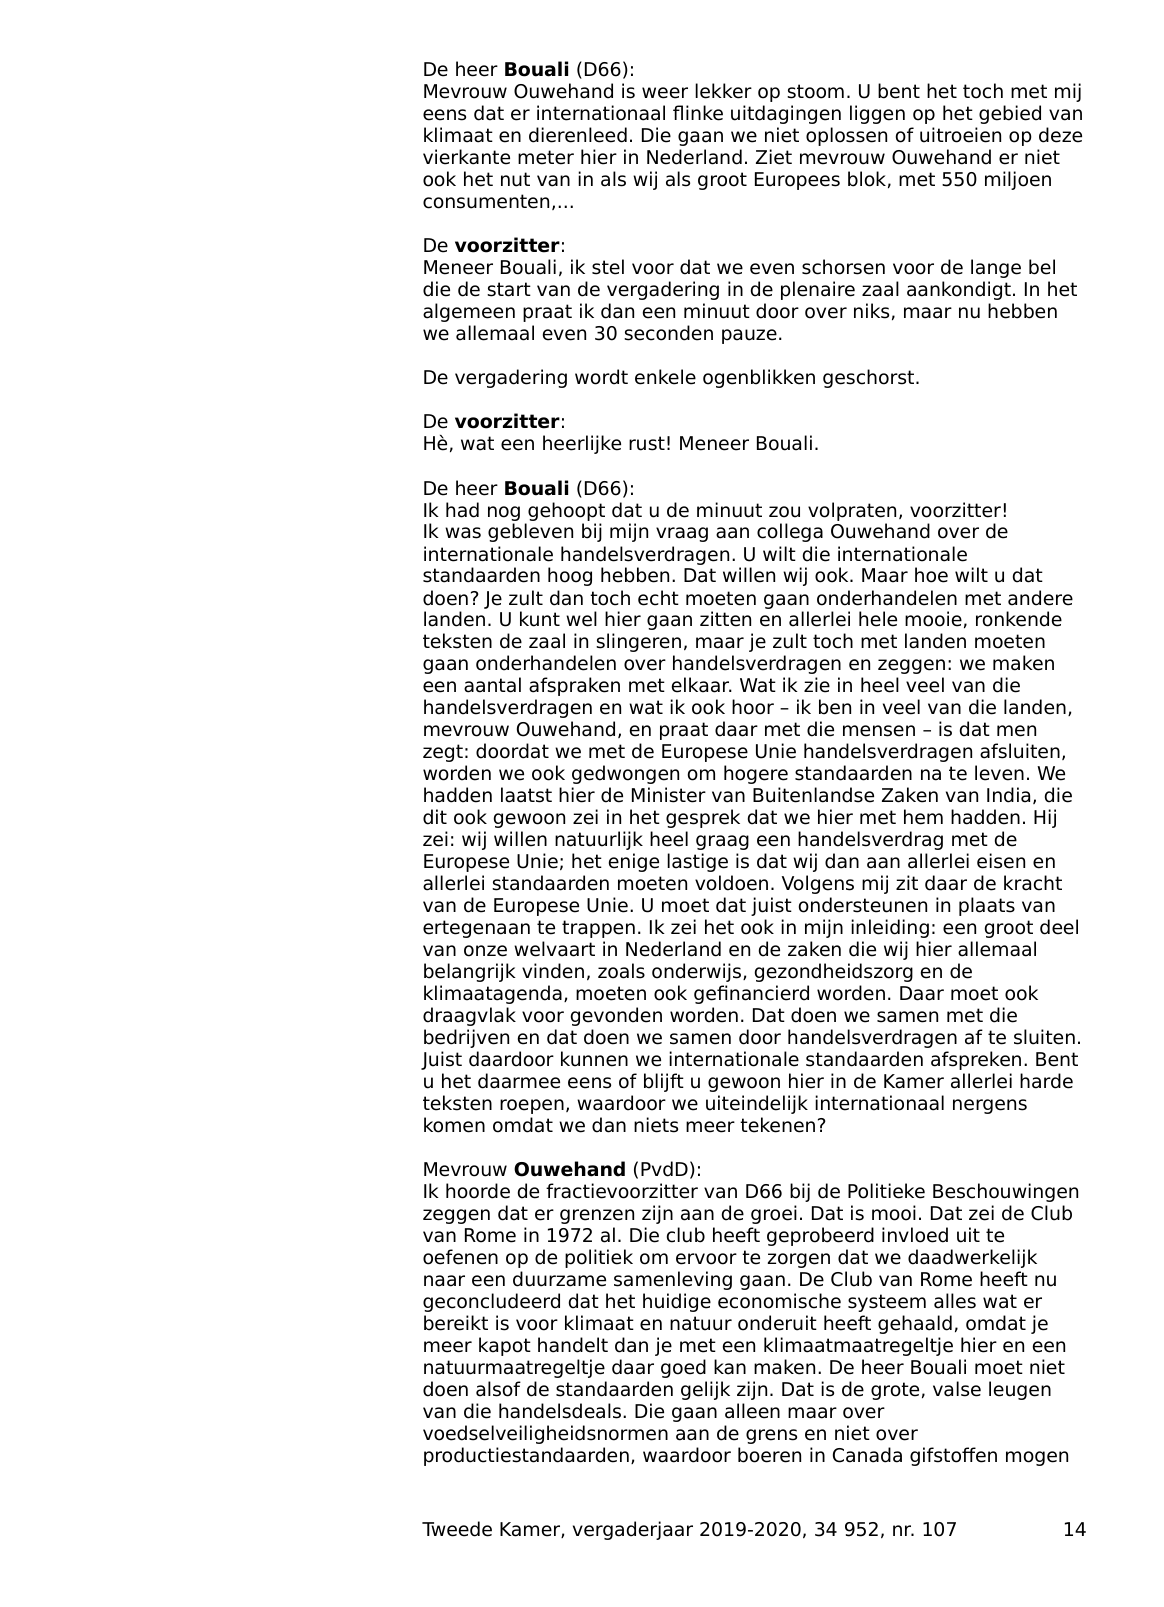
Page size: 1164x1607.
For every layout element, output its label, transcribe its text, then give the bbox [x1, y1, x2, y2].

text Mevrouw Ouwehand (PvdD): [422, 1159, 1087, 1181]
text De voorzitter: [422, 235, 1087, 257]
text Hè, wat een heerlijke rust! Meneer Bouali. [422, 433, 1087, 455]
text Meneer Bouali, ik stel voor dat we even schorsen voor de lange bel die de start van de vergadering in de plenaire zaal aankondigt. In het algemeen praat ik dan een minuut door over niks, maar nu hebben we allemaal even 30 seconden pauze. [422, 257, 1087, 345]
text De voorzitter: [422, 411, 1087, 433]
text De heer Bouali (D66): [422, 59, 1087, 81]
text Ik hoorde de fractievoorzitter van D66 bij de Politieke Beschouwingen zeggen dat er grenzen zijn aan de groei. Dat is mooi. Dat zei de Club van Rome in 1972 al. Die club heeft geprobeerd invloed uit te oefenen op de politiek om ervoor te zorgen dat we daadwerkelijk naar een duurzame samenleving gaan. De Club van Rome heeft nu geconcludeerd dat het huidige economische systeem alles wat er bereikt is voor klimaat en natuur onderuit heeft gehaald, omdat je meer kapot handelt dan je met een klimaatmaatregeltje hier en een natuurmaatregeltje daar goed kan maken. De heer Bouali moet niet doen alsof de standaarden gelijk zijn. Dat is de grote, valse leugen van die handelsdeals. Die gaan alleen maar over voedselveiligheidsnormen aan de grens en niet over productiestandaarden, waardoor boeren in Canada gifstoffen mogen [422, 1181, 1087, 1467]
text De heer Bouali (D66): [422, 477, 1087, 499]
text De vergadering wordt enkele ogenblikken geschorst. [422, 367, 1087, 389]
text Mevrouw Ouwehand is weer lekker op stoom. U bent het toch met mij eens dat er internationaal flinke uitdagingen liggen op het gebied van klimaat en dierenleed. Die gaan we niet oplossen of uitroeien op deze vierkante meter hier in Nederland. Ziet mevrouw Ouwehand er niet ook het nut van in als wij als groot Europees blok, met 550 miljoen consumenten,... [422, 81, 1087, 213]
text Ik had nog gehoopt dat u de minuut zou volpraten, voorzitter! [422, 499, 1087, 521]
text Ik was gebleven bij mijn vraag aan collega Ouwehand over de internationale handelsverdragen. U wilt die internationale standaarden hoog hebben. Dat willen wij ook. Maar hoe wilt u dat doen? Je zult dan toch echt moeten gaan onderhandelen met andere landen. U kunt wel hier gaan zitten en allerlei hele mooie, ronkende teksten de zaal in slingeren, maar je zult toch met landen moeten gaan onderhandelen over handelsverdragen en zeggen: we maken een aantal afspraken met elkaar. Wat ik zie in heel veel van die handelsverdragen en wat ik ook hoor – ik ben in veel van die landen, mevrouw Ouwehand, en praat daar met die mensen – is dat men zegt: doordat we met de Europese Unie handelsverdragen afsluiten, worden we ook gedwongen om hogere standaarden na te leven. We hadden laatst hier de Minister van Buitenlandse Zaken van India, die dit ook gewoon zei in het gesprek dat we hier met hem hadden. Hij zei: wij willen natuurlijk heel graag een handelsverdrag met de Europese Unie; het enige lastige is dat wij dan aan allerlei eisen en allerlei standaarden moeten voldoen. Volgens mij zit daar de kracht van de Europese Unie. U moet dat juist ondersteunen in plaats van ertegenaan te trappen. Ik zei het ook in mijn inleiding: een groot deel van onze welvaart in Nederland en de zaken die wij hier allemaal belangrijk vinden, zoals onderwijs, gezondheidszorg en de klimaatagenda, moeten ook gefinancierd worden. Daar moet ook draagvlak voor gevonden worden. Dat doen we samen met die bedrijven en dat doen we samen door handelsverdragen af te sluiten. Juist daardoor kunnen we internationale standaarden afspreken. Bent u het daarmee eens of blijft u gewoon hier in de Kamer allerlei harde teksten roepen, waardoor we uiteindelijk internationaal nergens komen omdat we dan niets meer tekenen? [422, 521, 1087, 1137]
